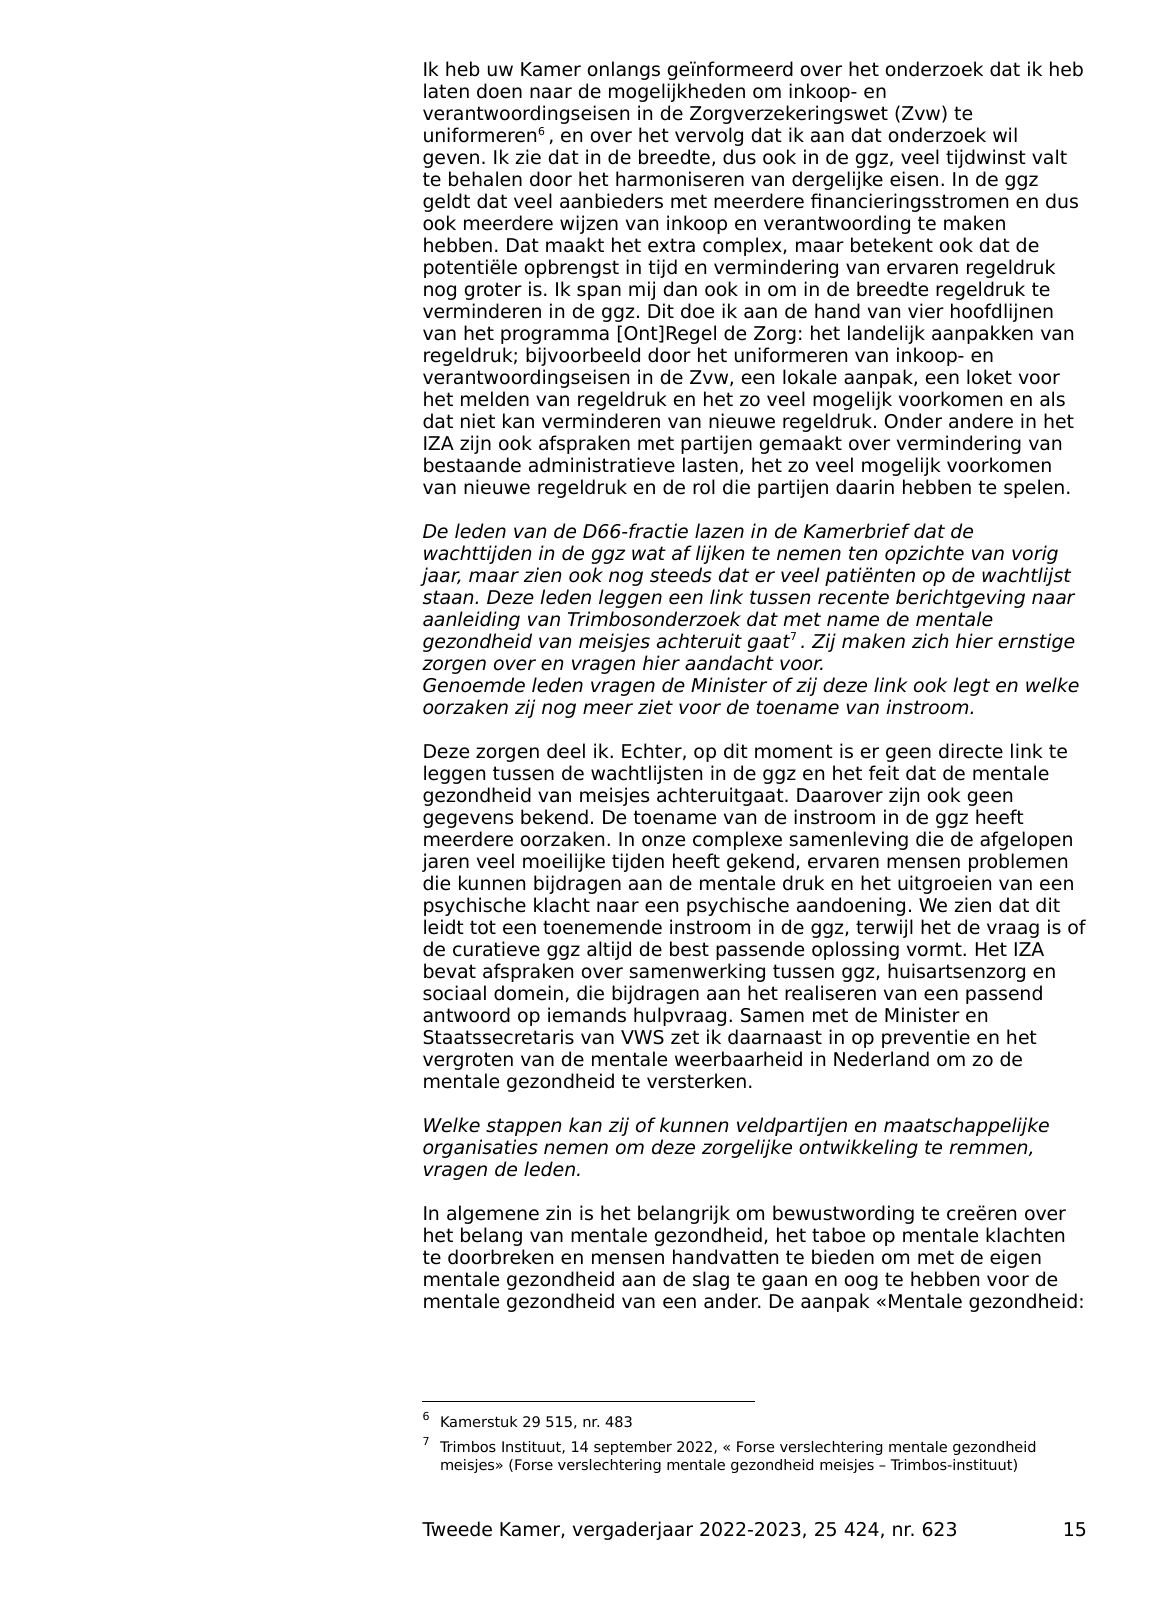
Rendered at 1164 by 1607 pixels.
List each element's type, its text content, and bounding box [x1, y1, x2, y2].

text Welke stappen kan zij of kunnen veldpartijen en maatschappelijke organisaties nemen om deze zorgelijke ontwikkeling te remmen, vragen de leden. [422, 1115, 1087, 1181]
text De leden van de D66-fractie lazen in de Kamerbrief dat de wachttijden in de ggz wat af lijken te nemen ten opzichte van vorig jaar, maar zien ook nog steeds dat er veel patiënten op de wachtlijst staan. Deze leden leggen een link tussen recente berichtgeving naar aanleiding van Trimbosonderzoek dat met name de mentale gezondheid van meisjes achteruit gaat. Zij maken zich hier ernstige zorgen over en vragen hier aandacht voor. [422, 521, 1087, 675]
text Kamerstuk 29 515, nr. 483 [422, 1410, 1087, 1432]
text Deze zorgen deel ik. Echter, op dit moment is er geen directe link te leggen tussen de wachtlijsten in de ggz en het feit dat de mentale gezondheid van meisjes achteruitgaat. Daarover zijn ook geen gegevens bekend. De toename van de instroom in de ggz heeft meerdere oorzaken. In onze complexe samenleving die de afgelopen jaren veel moeilijke tijden heeft gekend, ervaren mensen problemen die kunnen bijdragen aan de mentale druk en het uitgroeien van een psychische klacht naar een psychische aandoening. We zien dat dit leidt tot een toenemende instroom in de ggz, terwijl het de vraag is of de curatieve ggz altijd de best passende oplossing vormt. Het IZA bevat afspraken over samenwerking tussen ggz, huisartsenzorg en sociaal domein, die bijdragen aan het realiseren van een passend antwoord op iemands hulpvraag. Samen met de Minister en Staatssecretaris van VWS zet ik daarnaast in op preventie en het vergroten van de mentale weerbaarheid in Nederland om zo de mentale gezondheid te versterken. [422, 741, 1087, 1092]
text Ik heb uw Kamer onlangs geïnformeerd over het onderzoek dat ik heb laten doen naar de mogelijkheden om inkoop- en verantwoordingseisen in de Zorgverzekeringswet (Zvw) te uniformeren, en over het vervolg dat ik aan dat onderzoek wil geven. Ik zie dat in de breedte, dus ook in de ggz, veel tijdwinst valt te behalen door het harmoniseren van dergelijke eisen. In de ggz geldt dat veel aanbieders met meerdere financieringsstromen en dus ook meerdere wijzen van inkoop en verantwoording te maken hebben. Dat maakt het extra complex, maar betekent ook dat de potentiële opbrengst in tijd en vermindering van ervaren regeldruk nog groter is. Ik span mij dan ook in om in de breedte regeldruk te verminderen in de ggz. Dit doe ik aan de hand van vier hoofdlijnen van het programma [Ont]Regel de Zorg: het landelijk aanpakken van regeldruk; bijvoorbeeld door het uniformeren van inkoop- en verantwoordingseisen in de Zvw, een lokale aanpak, een loket voor het melden van regeldruk en het zo veel mogelijk voorkomen en als dat niet kan verminderen van nieuwe regeldruk. Onder andere in het IZA zijn ook afspraken met partijen gemaakt over vermindering van bestaande administratieve lasten, het zo veel mogelijk voorkomen van nieuwe regeldruk en de rol die partijen daarin hebben te spelen. [422, 59, 1087, 499]
text Genoemde leden vragen de Minister of zij deze link ook legt en welke oorzaken zij nog meer ziet voor de toename van instroom. [422, 675, 1087, 719]
text In algemene zin is het belangrijk om bewustwording te creëren over het belang van mentale gezondheid, het taboe op mentale klachten te doorbreken en mensen handvatten te bieden om met de eigen mentale gezondheid aan de slag te gaan en oog te hebben voor de mentale gezondheid van een ander. De aanpak «Mentale gezondheid: [422, 1203, 1087, 1313]
text Trimbos Instituut, 14 september 2022, « Forse verslechtering mentale gezondheid meisjes» (Forse verslechtering mentale gezondheid meisjes – Trimbos-instituut) [422, 1435, 1087, 1474]
